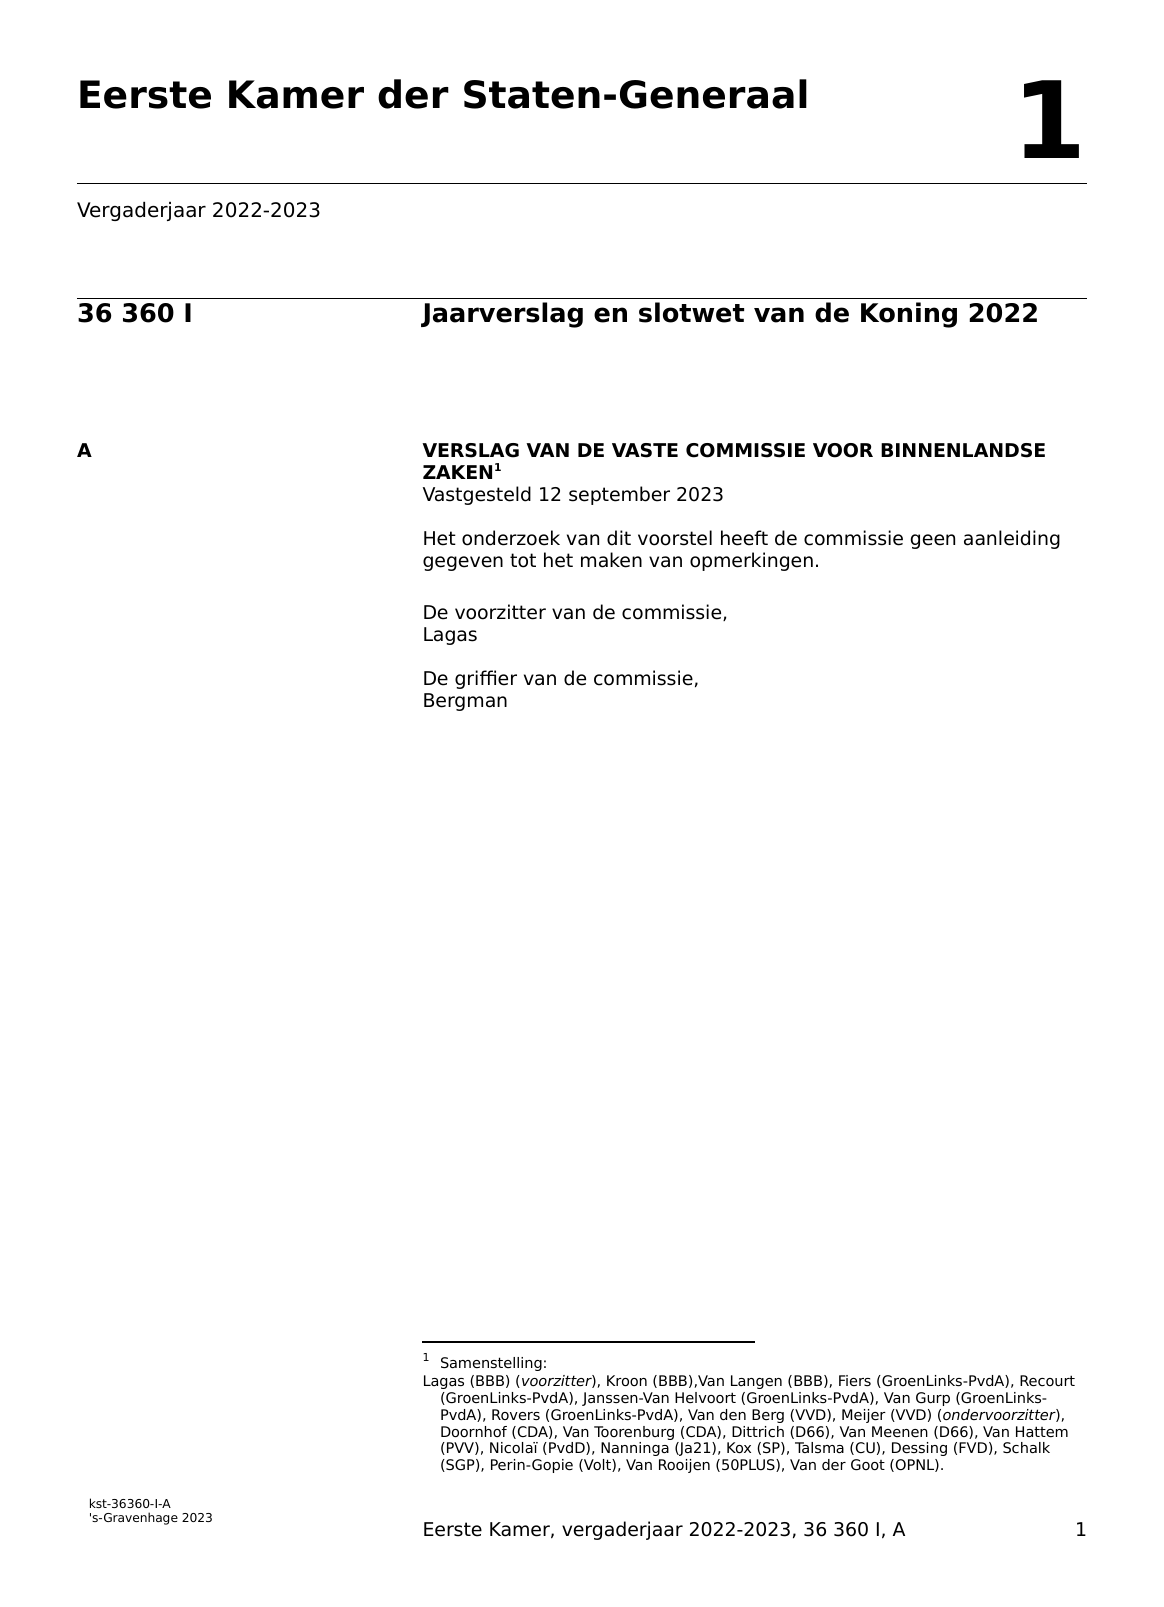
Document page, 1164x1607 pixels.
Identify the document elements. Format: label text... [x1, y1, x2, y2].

text Vastgesteld 12 september 2023 [422, 484, 1087, 506]
subtitle 36 360 I Jaarverslag en slotwet van de Koning 2022 [77, 299, 1087, 329]
text 's-Gravenhage 2023 [88, 1511, 323, 1525]
table_cell Vergaderjaar 2022-2023 [77, 184, 1087, 298]
table_header 1 [886, 59, 1087, 183]
table_header Eerste Kamer der Staten-Generaal [77, 59, 886, 183]
text Het onderzoek van dit voorstel heeft de commissie geen aanleiding gegeven tot het maken van opmerkingen. [422, 528, 1087, 572]
text Lagas (BBB) (voorzitter), Kroon (BBB),Van Langen (BBB), Fiers (GroenLinks-PvdA), Recourt (GroenLinks-PvdA), Janssen-Van Helvoort (GroenLinks-PvdA), Van Gurp (GroenLinks-PvdA), Rovers (GroenLinks-PvdA), Van den Berg (VVD), Meijer (VVD) (ondervoorzitter), Doornhof (CDA), Van Toorenburg (CDA), Dittrich (D66), Van Meenen (D66), Van Hattem (PVV), Nicolaï (PvdD), Nanninga (Ja21), Kox (SP), Talsma (CU), Dessing (FVD), Schalk (SGP), Perin-Gopie (Volt), Van Rooijen (50PLUS), Van der Goot (OPNL). [422, 1373, 1087, 1474]
text De griffier van de commissie, Bergman [422, 668, 1087, 712]
text kst-36360-I-A [88, 1497, 323, 1511]
subtitle A VERSLAG VAN DE VASTE COMMISSIE VOOR BINNENLANDSE ZAKEN [77, 440, 1087, 484]
text De voorzitter van de commissie, Lagas [422, 602, 1087, 646]
text Samenstelling: [422, 1351, 1087, 1373]
